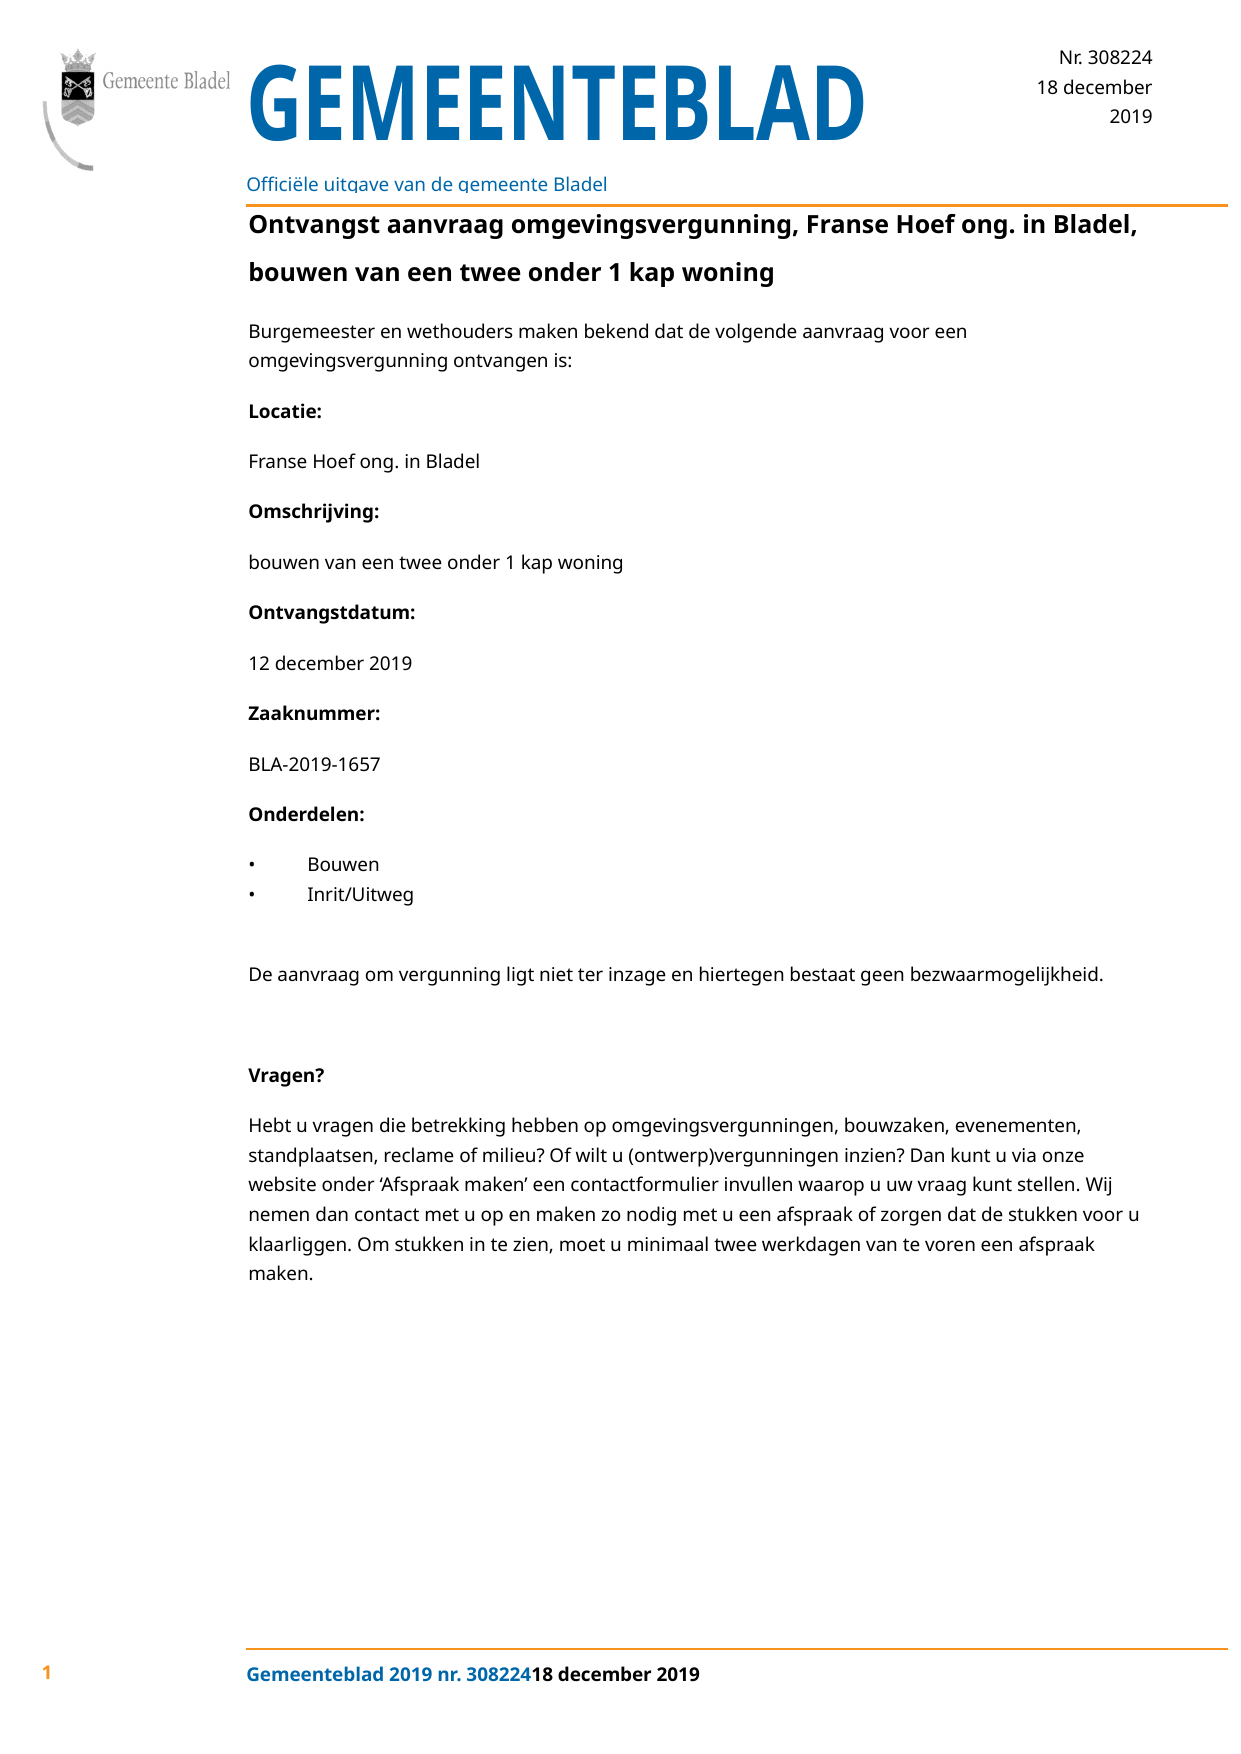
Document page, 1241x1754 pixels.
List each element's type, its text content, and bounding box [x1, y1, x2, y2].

picture [41, 47, 231, 172]
list Inrit/Uitweg [248, 881, 1152, 907]
text Locatie: [248, 398, 1152, 424]
text bouwen van een twee onder 1 kap woning [248, 549, 1152, 575]
list Bouwen [248, 852, 1152, 877]
text Ontvangst aanvraag omgevingsvergunning, Franse Hoef ong. in Bladel, bouwen van een twee onder 1 kap woning [248, 207, 1152, 288]
text Franse Hoef ong. in Bladel [248, 448, 1152, 474]
text 12 december 2019 [248, 650, 1152, 676]
text Ontvangstdatum: [248, 599, 1152, 625]
text Zaaknummer: [248, 700, 1152, 726]
text Hebt u vragen die betrekking hebben op omgevingsvergunningen, bouwzaken, evenementen, standplaatsen, reclame of milieu? Of wilt u (ontwerp)vergunningen inzien? Dan kunt u via onze website onder ‘Afspraak maken’ een contactformulier invullen waarop u uw vraag kunt stellen. Wij nemen dan contact met u op en maken zo nodig met u een afspraak of zorgen dat de stukken voor u klaarliggen. Om stukken in te zien, moet u minimaal twee werkdagen van te voren een afspraak maken. [248, 1112, 1152, 1286]
text Burgemeester en wethouders maken bekend dat de volgende aanvraag voor een omgevingsvergunning ontvangen is: [248, 318, 1152, 373]
text De aanvraag om vergunning ligt niet ter inzage en hiertegen bestaat geen bezwaarmogelijkheid. [248, 961, 1152, 987]
text Vragen? [248, 1062, 1152, 1088]
text Omschrijving: [248, 499, 1152, 524]
text Onderdelen: [248, 801, 1152, 827]
text BLA-2019-1657 [248, 751, 1152, 777]
